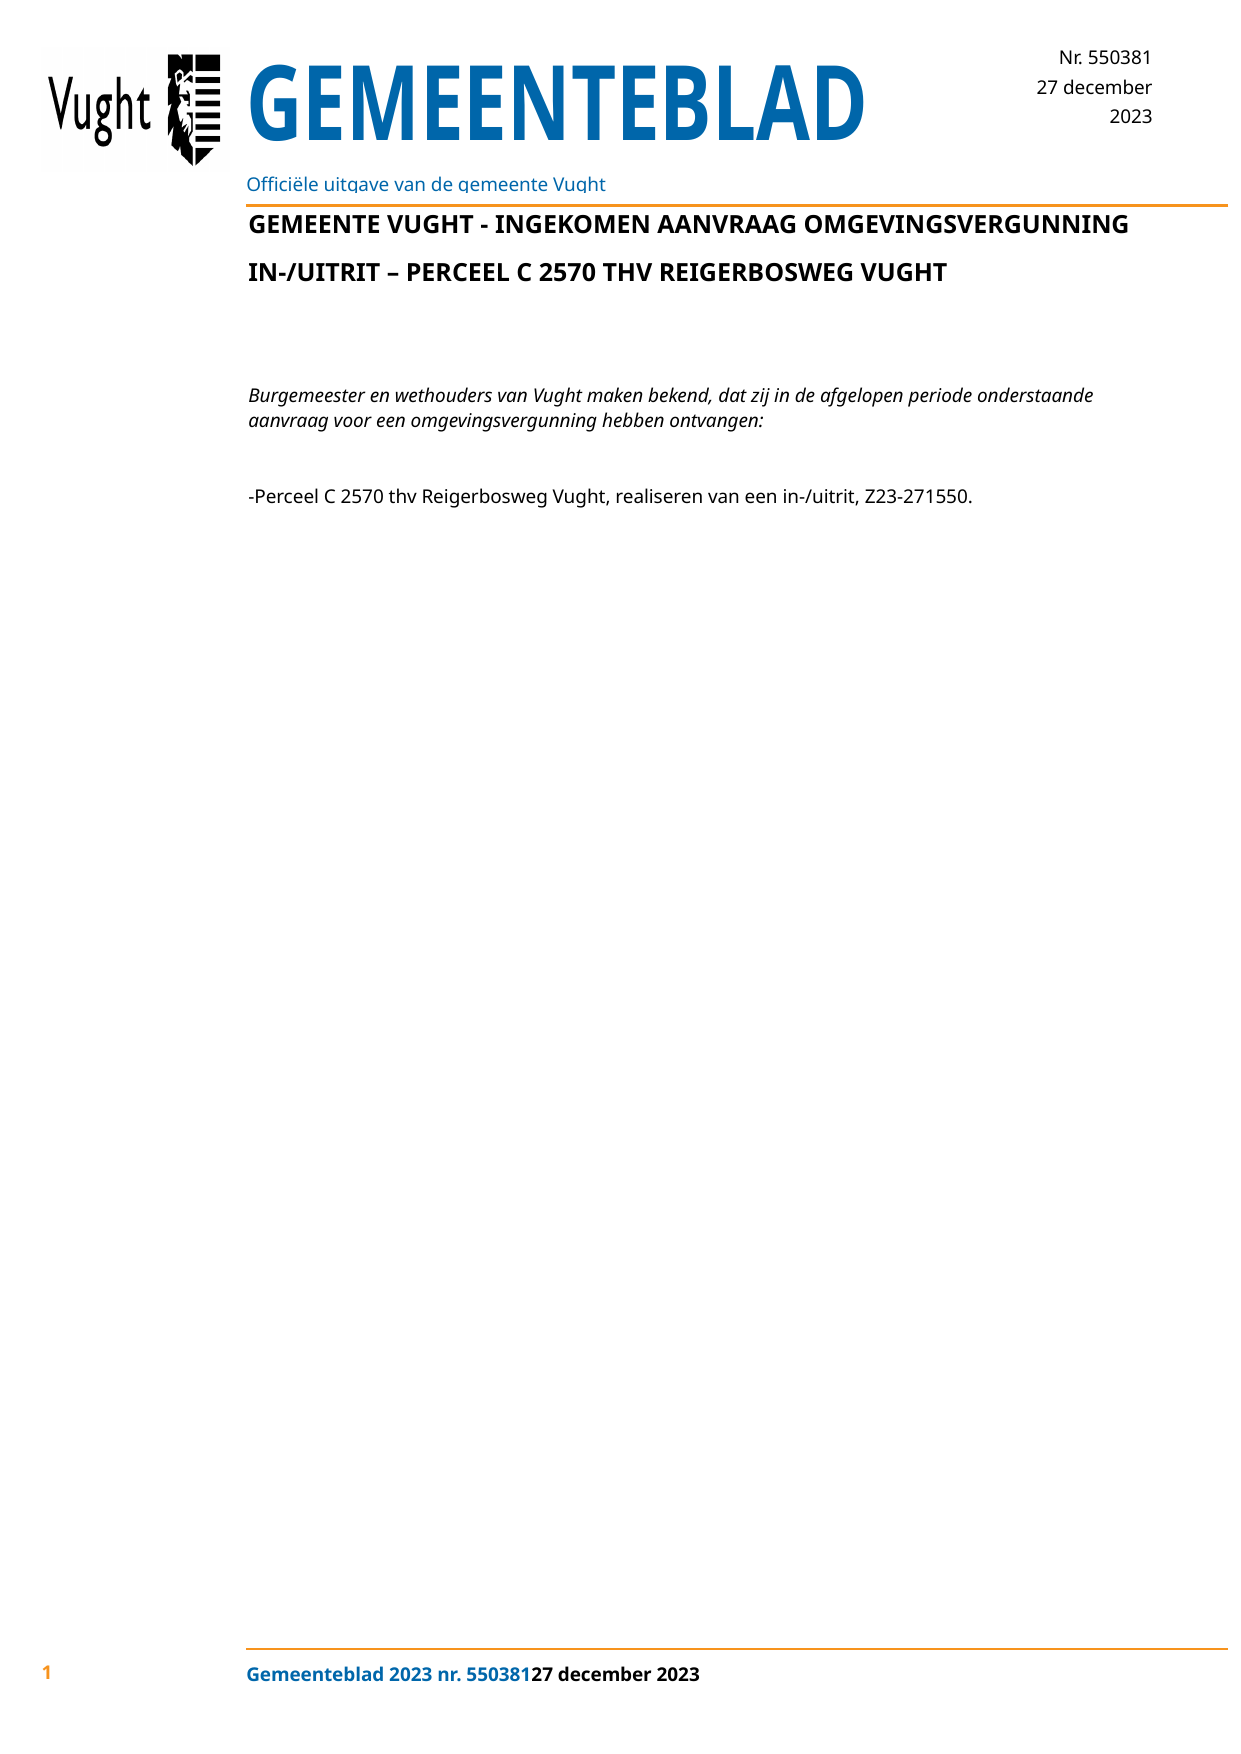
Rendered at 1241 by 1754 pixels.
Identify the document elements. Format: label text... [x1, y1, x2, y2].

text -Perceel C 2570 thv Reigerbosweg Vught, realiseren van een in-/uitrit, Z23-271550. [248, 484, 1152, 509]
text Burgemeester en wethouders van Vught maken bekend, dat zij in de afgelopen periode onderstaande aanvraag voor een omgevingsvergunning hebben ontvangen: [248, 382, 1152, 433]
text GEMEENTE VUGHT - INGEKOMEN AANVRAAG OMGEVINGSVERGUNNING IN-/UITRIT – PERCEEL C 2570 THV REIGERBOSWEG VUGHT [248, 207, 1152, 288]
picture [41, 47, 231, 172]
